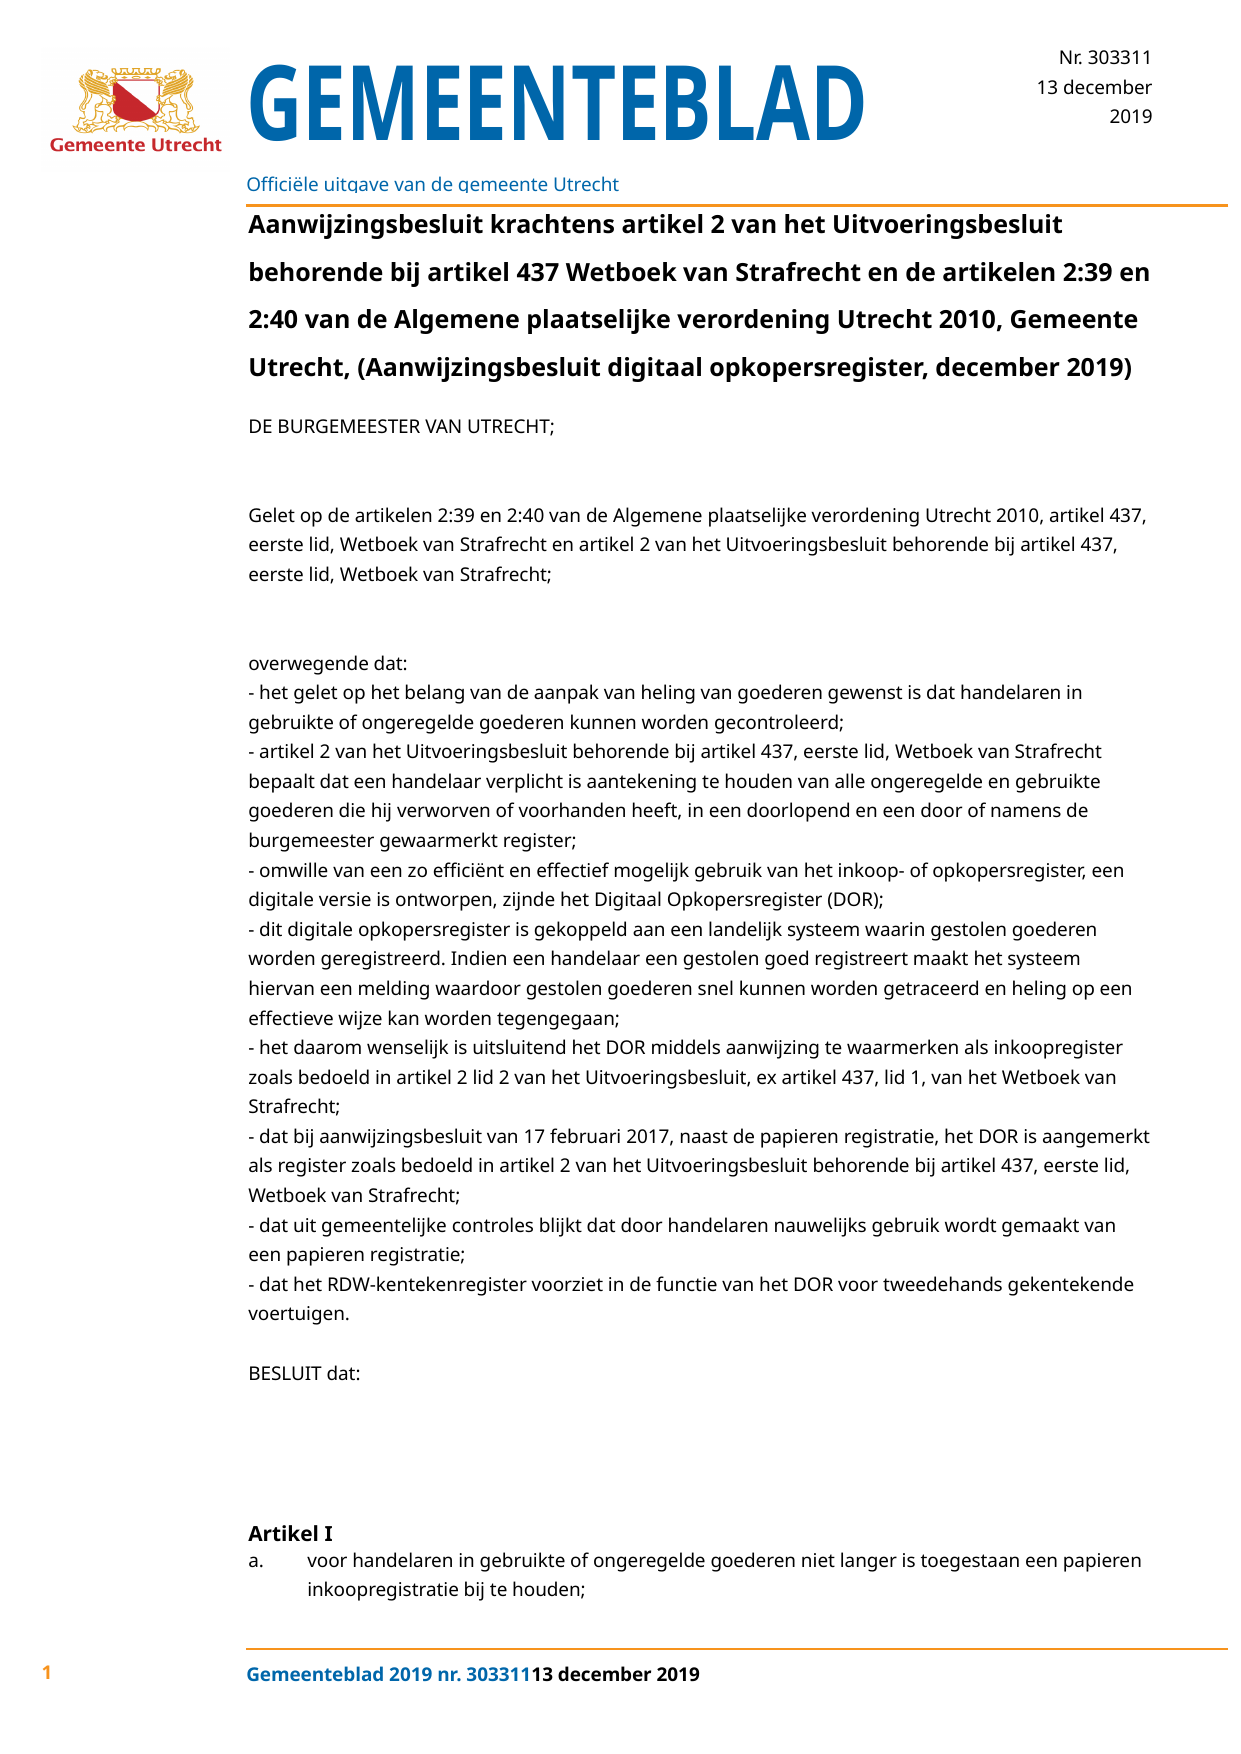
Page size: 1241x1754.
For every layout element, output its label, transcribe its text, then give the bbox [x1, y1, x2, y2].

text - het gelet op het belang van de aanpak van heling van goederen gewenst is dat handelaren in gebruikte of ongeregelde goederen kunnen worden gecontroleerd; [248, 679, 1152, 735]
text Aanwijzingsbesluit krachtens artikel 2 van het Uitvoeringsbesluit behorende bij artikel 437 Wetboek van Strafrecht en de artikelen 2:39 en 2:40 van de Algemene plaatselijke verordening Utrecht 2010, Gemeente Utrecht, (Aanwijzingsbesluit digitaal opkopersregister, december 2019) [248, 207, 1152, 384]
text - dat het RDW-kentekenregister voorziet in de functie van het DOR voor tweedehands gekentekende voertuigen. [248, 1271, 1152, 1326]
text - het daarom wenselijk is uitsluitend het DOR middels aanwijzing te waarmerken als inkoopregister zoals bedoeld in artikel 2 lid 2 van het Uitvoeringsbesluit, ex artikel 437, lid 1, van het Wetboek van Strafrecht; [248, 1034, 1152, 1119]
text DE BURGEMEESTER VAN UTRECHT; [248, 413, 1152, 439]
picture [41, 47, 231, 172]
text - dit digitale opkopersregister is gekoppeld aan een landelijk systeem waarin gestolen goederen worden geregistreerd. Indien een handelaar een gestolen goed registreert maakt het systeem hiervan een melding waardoor gestolen goederen snel kunnen worden getraceerd en heling op een effectieve wijze kan worden tegengegaan; [248, 916, 1152, 1031]
text - artikel 2 van het Uitvoeringsbesluit behorende bij artikel 437, eerste lid, Wetboek van Strafrecht bepaalt dat een handelaar verplicht is aantekening te houden van alle ongeregelde en gebruikte goederen die hij verworven of voorhanden heeft, in een doorlopend en een door of namens de burgemeester gewaarmerkt register; [248, 738, 1152, 853]
text Gelet op de artikelen 2:39 en 2:40 van de Algemene plaatselijke verordening Utrecht 2010, artikel 437, eerste lid, Wetboek van Strafrecht en artikel 2 van het Uitvoeringsbesluit behorende bij artikel 437, eerste lid, Wetboek van Strafrecht; [248, 502, 1152, 587]
text overwegende dat: [248, 650, 1152, 676]
text BESLUIT dat: [248, 1360, 1152, 1386]
text - dat bij aanwijzingsbesluit van 17 februari 2017, naast de papieren registratie, het DOR is aangemerkt als register zoals bedoeld in artikel 2 van het Uitvoeringsbesluit behorende bij artikel 437, eerste lid, Wetboek van Strafrecht; [248, 1123, 1152, 1208]
list voor handelaren in gebruikte of ongeregelde goederen niet langer is toegestaan een papieren inkoopregistratie bij te houden; [248, 1547, 1152, 1602]
text Artikel I [248, 1519, 1152, 1547]
text - omwille van een zo efficiënt en effectief mogelijk gebruik van het inkoop- of opkopersregister, een digitale versie is ontworpen, zijnde het Digitaal Opkopersregister (DOR); [248, 857, 1152, 912]
text - dat uit gemeentelijke controles blijkt dat door handelaren nauwelijks gebruik wordt gemaakt van een papieren registratie; [248, 1212, 1152, 1267]
